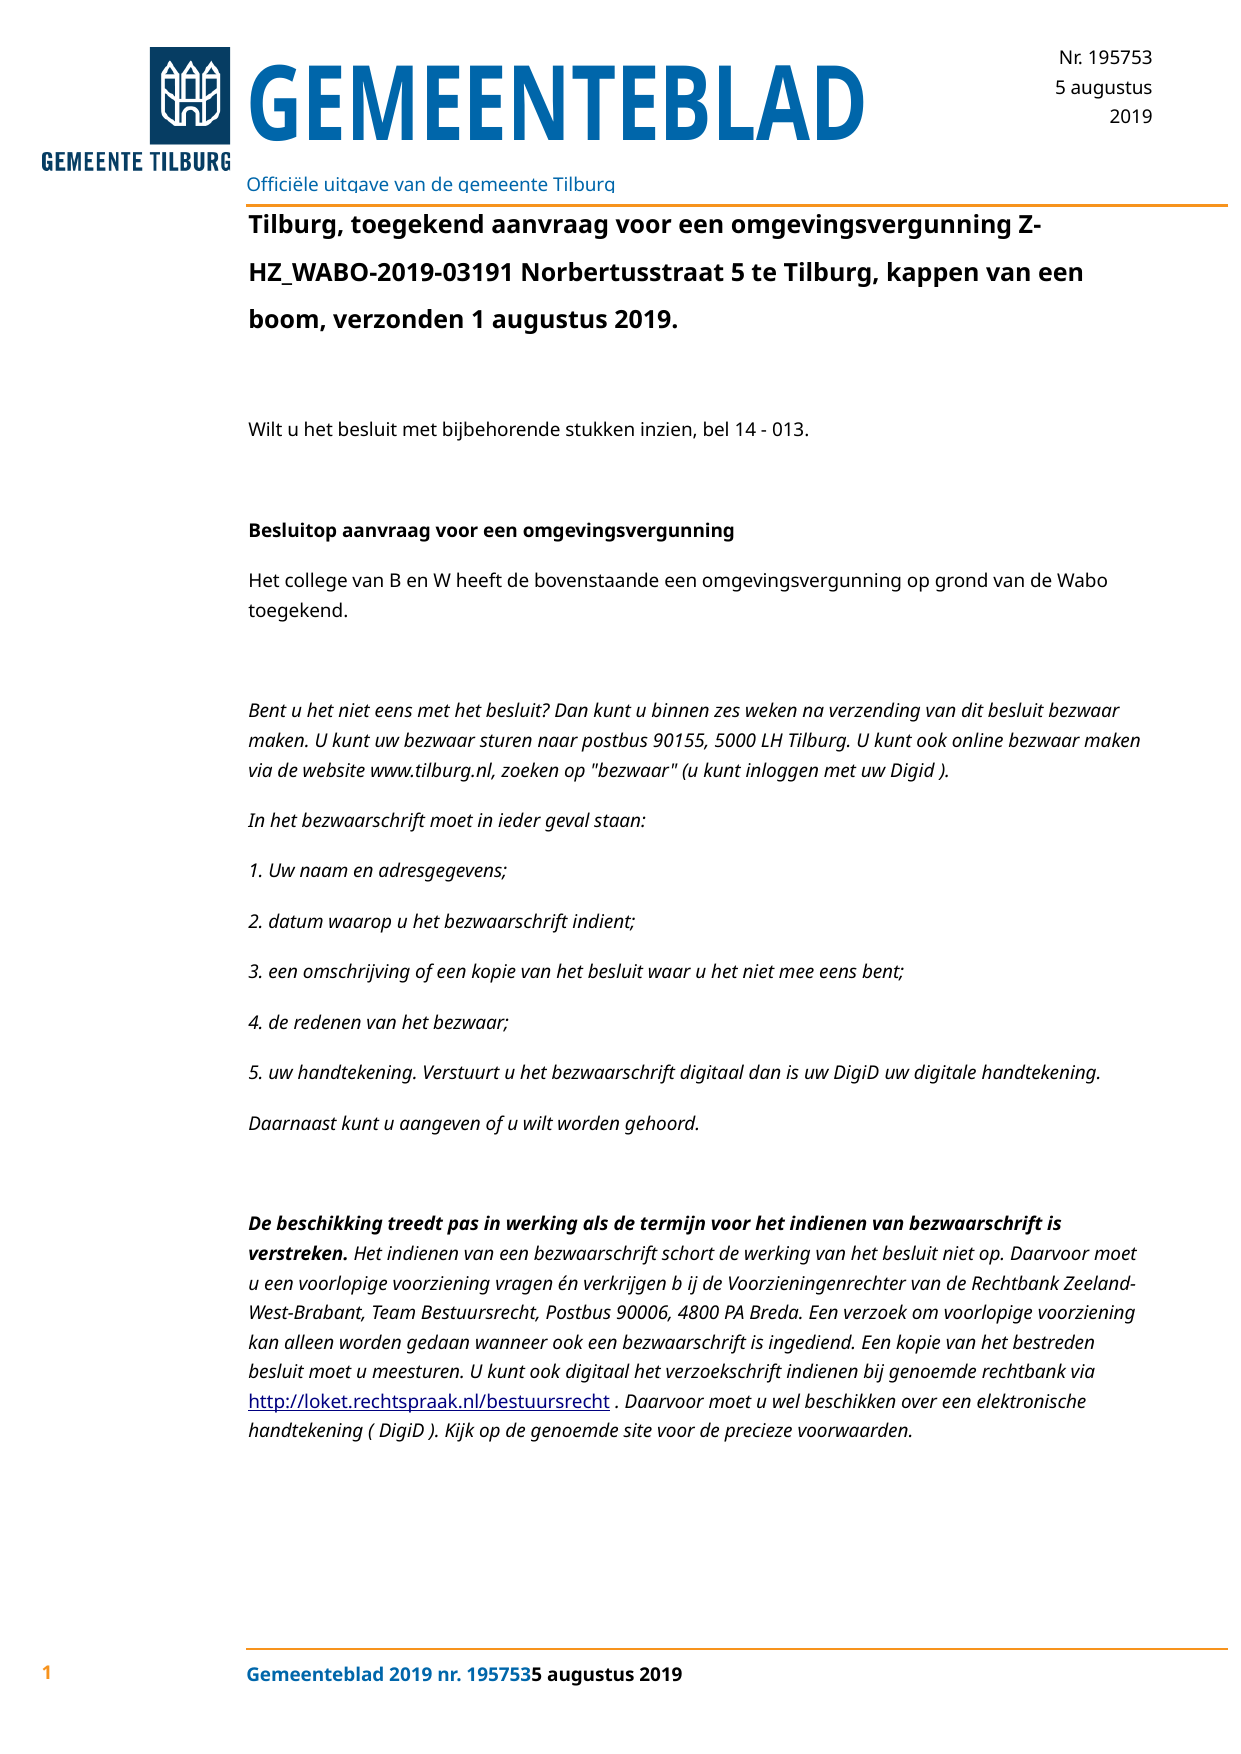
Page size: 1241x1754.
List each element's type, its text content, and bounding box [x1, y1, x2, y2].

text De beschikking treedt pas in werking als de termijn voor het indienen van bezwaarschrift is verstreken. Het indienen van een bezwaarschrift schort de werking van het besluit niet op. Daarvoor moet u een voorlopige voorziening vragen én verkrijgen b ij de Voorzieningenrechter van de Rechtbank Zeeland-West-Brabant, Team Bestuursrecht, Postbus 90006, 4800 PA Breda. Een verzoek om voorlopige voorziening kan alleen worden gedaan wanneer ook een bezwaarschrift is ingediend. Een kopie van het bestreden besluit moet u meesturen. U kunt ook digitaal het verzoekschrift indienen bij genoemde rechtbank via http://loket.rechtspraak.nl/bestuursrecht . Daarvoor moet u wel beschikken over een elektronische handtekening ( DigiD ). Kijk op de genoemde site voor de precieze voorwaarden. [248, 1211, 1152, 1443]
text 4. de redenen van het bezwaar; [248, 1009, 1152, 1034]
text Bent u het niet eens met het besluit? Dan kunt u binnen zes weken na verzending van dit besluit bezwaar maken. U kunt uw bezwaar sturen naar postbus 90155, 5000 LH Tilburg. U kunt ook online bezwaar maken via de website www.tilburg.nl, zoeken op "bezwaar" (u kunt inloggen met uw Digid ). [248, 698, 1152, 782]
text Daarnaast kunt u aangeven of u wilt worden gehoord. [248, 1110, 1152, 1135]
text Besluitop aanvraag voor een omgevingsvergunning [248, 517, 1152, 542]
picture [41, 47, 231, 172]
text Wilt u het besluit met bijbehorende stukken inzien, bel 14 - 013. [248, 416, 1152, 442]
text 3. een omschrijving of een kopie van het besluit waar u het niet mee eens bent; [248, 958, 1152, 984]
text Tilburg, toegekend aanvraag voor een omgevingsvergunning Z-HZ_WABO-2019-03191 Norbertusstraat 5 te Tilburg, kappen van een boom, verzonden 1 augustus 2019. [248, 207, 1152, 336]
text 1. Uw naam en adresgegevens; [248, 858, 1152, 883]
text Het college van B en W heeft de bovenstaande een omgevingsvergunning op grond van de Wabo toegekend. [248, 567, 1152, 622]
text 2. datum waarop u het bezwaarschrift indient; [248, 908, 1152, 934]
text In het bezwaarschrift moet in ieder geval staan: [248, 807, 1152, 833]
text 5. uw handtekening. Verstuurt u het bezwaarschrift digitaal dan is uw DigiD uw digitale handtekening. [248, 1059, 1152, 1085]
